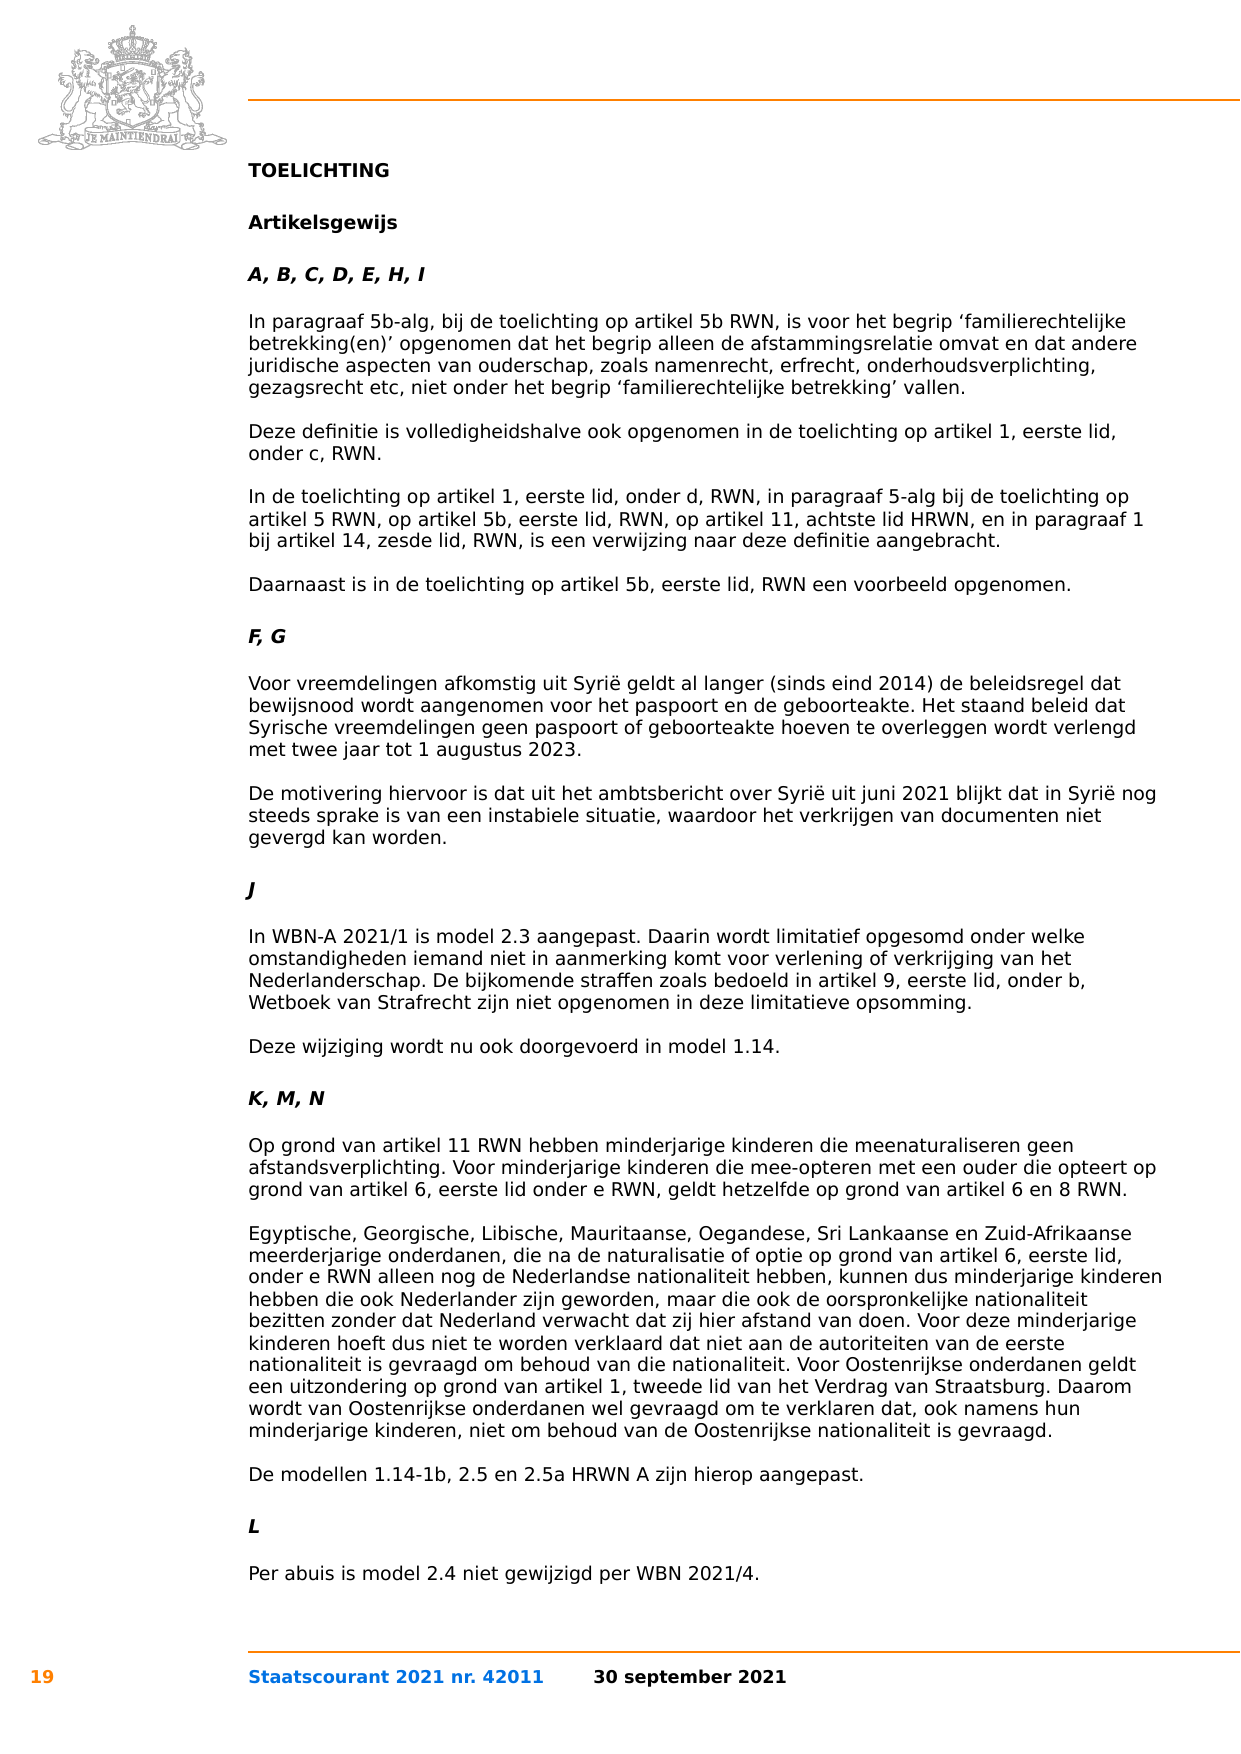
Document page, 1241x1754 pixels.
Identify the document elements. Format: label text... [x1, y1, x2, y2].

text Deze wijziging wordt nu ook doorgevoerd in model 1.14. [248, 1036, 1163, 1058]
text Op grond van artikel 11 RWN hebben minderjarige kinderen die meenaturaliseren geen afstandsverplichting. Voor minderjarige kinderen die mee-opteren met een ouder die opteert op grond van artikel 6, eerste lid onder e RWN, geldt hetzelfde op grond van artikel 6 en 8 RWN. [248, 1135, 1163, 1201]
subtitle A, B, C, D, E, H, I [248, 264, 1163, 286]
text De motivering hiervoor is dat uit het ambtsbericht over Syrië uit juni 2021 blijkt dat in Syrië nog steeds sprake is van een instabiele situatie, waardoor het verkrijgen van documenten niet gevergd kan worden. [248, 783, 1163, 849]
subtitle TOELICHTING [248, 160, 1163, 182]
text Voor vreemdelingen afkomstig uit Syrië geldt al langer (sinds eind 2014) de beleidsregel dat bewijsnood wordt aangenomen voor het paspoort en de geboorteakte. Het staand beleid dat Syrische vreemdelingen geen paspoort of geboorteakte hoeven te overleggen wordt verlengd met twee jaar tot 1 augustus 2023. [248, 673, 1163, 761]
text Daarnaast is in de toelichting op artikel 5b, eerste lid, RWN een voorbeeld opgenomen. [248, 574, 1163, 596]
subtitle F, G [248, 626, 1163, 648]
subtitle L [248, 1516, 1163, 1538]
picture [38, 25, 227, 150]
subtitle Artikelsgewijs [248, 212, 1163, 234]
text In paragraaf 5b-alg, bij de toelichting op artikel 5b RWN, is voor het begrip ‘familierechtelijke betrekking(en)’ opgenomen dat het begrip alleen de afstammingsrelatie omvat en dat andere juridische aspecten van ouderschap, zoals namenrecht, erfrecht, onderhoudsverplichting, gezagsrecht etc, niet onder het begrip ‘familierechtelijke betrekking’ vallen. [248, 311, 1163, 399]
text In de toelichting op artikel 1, eerste lid, onder d, RWN, in paragraaf 5-alg bij de toelichting op artikel 5 RWN, op artikel 5b, eerste lid, RWN, op artikel 11, achtste lid HRWN, en in paragraaf 1 bij artikel 14, zesde lid, RWN, is een verwijzing naar deze definitie aangebracht. [248, 486, 1163, 552]
text De modellen 1.14-1b, 2.5 en 2.5a HRWN A zijn hierop aangepast. [248, 1464, 1163, 1486]
subtitle K, M, N [248, 1088, 1163, 1110]
text Deze definitie is volledigheidshalve ook opgenomen in de toelichting op artikel 1, eerste lid, onder c, RWN. [248, 421, 1163, 464]
subtitle J [248, 879, 1163, 901]
text In WBN-A 2021/1 is model 2.3 aangepast. Daarin wordt limitatief opgesomd onder welke omstandigheden iemand niet in aanmerking komt voor verlening of verkrijging van het Nederlanderschap. De bijkomende straffen zoals bedoeld in artikel 9, eerste lid, onder b, Wetboek van Strafrecht zijn niet opgenomen in deze limitatieve opsomming. [248, 926, 1163, 1014]
text Egyptische, Georgische, Libische, Mauritaanse, Oegandese, Sri Lankaanse en Zuid-Afrikaanse meerderjarige onderdanen, die na de naturalisatie of optie op grond van artikel 6, eerste lid, onder e RWN alleen nog de Nederlandse nationaliteit hebben, kunnen dus minderjarige kinderen hebben die ook Nederlander zijn geworden, maar die ook de oorspronkelijke nationaliteit bezitten zonder dat Nederland verwacht dat zij hier afstand van doen. Voor deze minderjarige kinderen hoeft dus niet te worden verklaard dat niet aan de autoriteiten van de eerste nationaliteit is gevraagd om behoud van die nationaliteit. Voor Oostenrijkse onderdanen geldt een uitzondering op grond van artikel 1, tweede lid van het Verdrag van Straatsburg. Daarom wordt van Oostenrijkse onderdanen wel gevraagd om te verklaren dat, ook namens hun minderjarige kinderen, niet om behoud van de Oostenrijkse nationaliteit is gevraagd. [248, 1222, 1163, 1442]
text Per abuis is model 2.4 niet gewijzigd per WBN 2021/4. [248, 1563, 1163, 1585]
